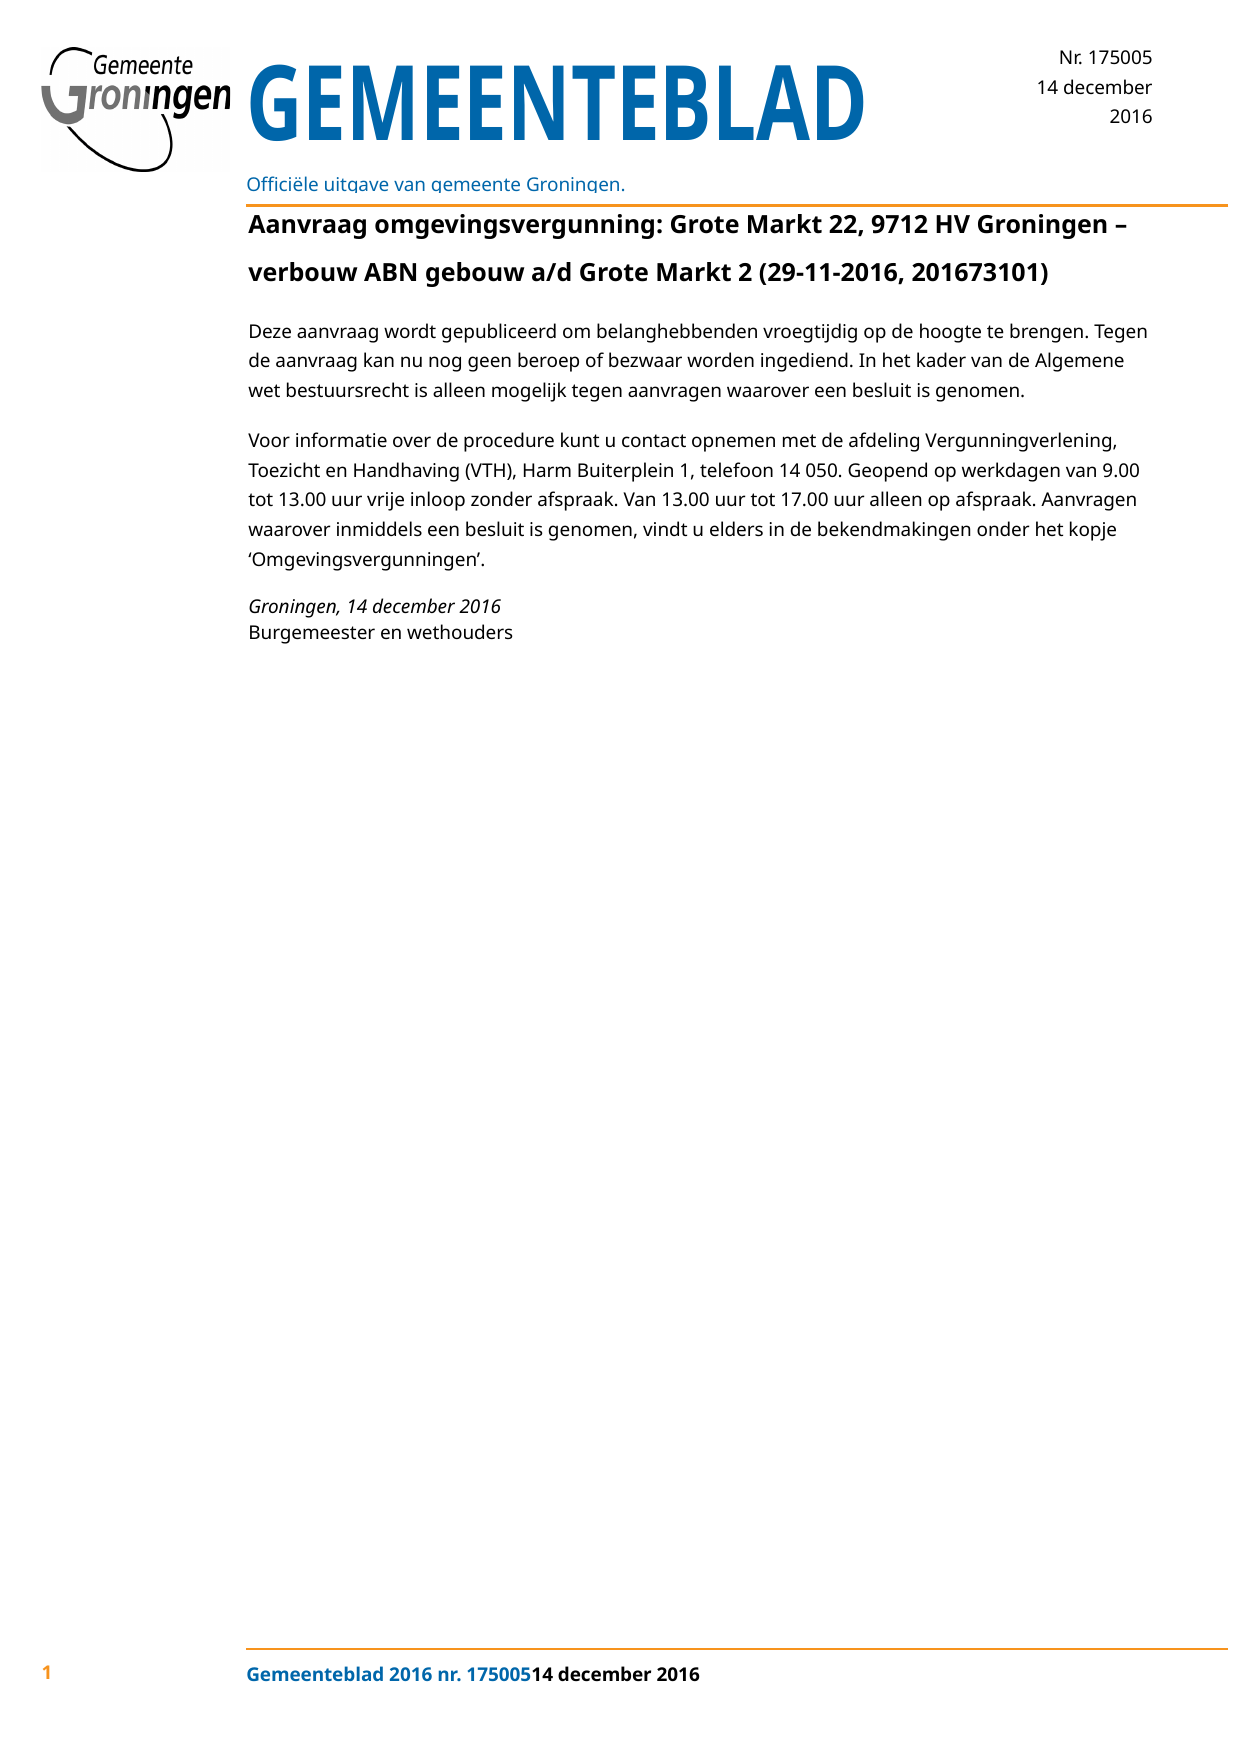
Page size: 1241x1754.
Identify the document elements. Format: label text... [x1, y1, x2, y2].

text Voor informatie over de procedure kunt u contact opnemen met de afdeling Vergunningverlening, Toezicht en Handhaving (VTH), Harm Buiterplein 1, telefoon 14 050. Geopend op werkdagen van 9.00 tot 13.00 uur vrije inloop zonder afspraak. Van 13.00 uur tot 17.00 uur alleen op afspraak. Aanvragen waarover inmiddels een besluit is genomen, vindt u elders in de bekendmakingen onder het kopje ‘Omgevingsvergunningen’. [248, 427, 1152, 572]
text Aanvraag omgevingsvergunning: Grote Markt 22, 9712 HV Groningen – verbouw ABN gebouw a/d Grote Markt 2 (29-11-2016, 201673101) [248, 207, 1152, 288]
text Deze aanvraag wordt gepubliceerd om belanghebbenden vroegtijdig op de hoogte te brengen. Tegen de aanvraag kan nu nog geen beroep of bezwaar worden ingediend. In het kader van de Algemene wet bestuursrecht is alleen mogelijk tegen aanvragen waarover een besluit is genomen. [248, 318, 1152, 403]
picture [41, 47, 231, 172]
text Burgemeester en wethouders [248, 619, 1152, 645]
text Groningen, 14 december 2016 [248, 594, 1152, 619]
